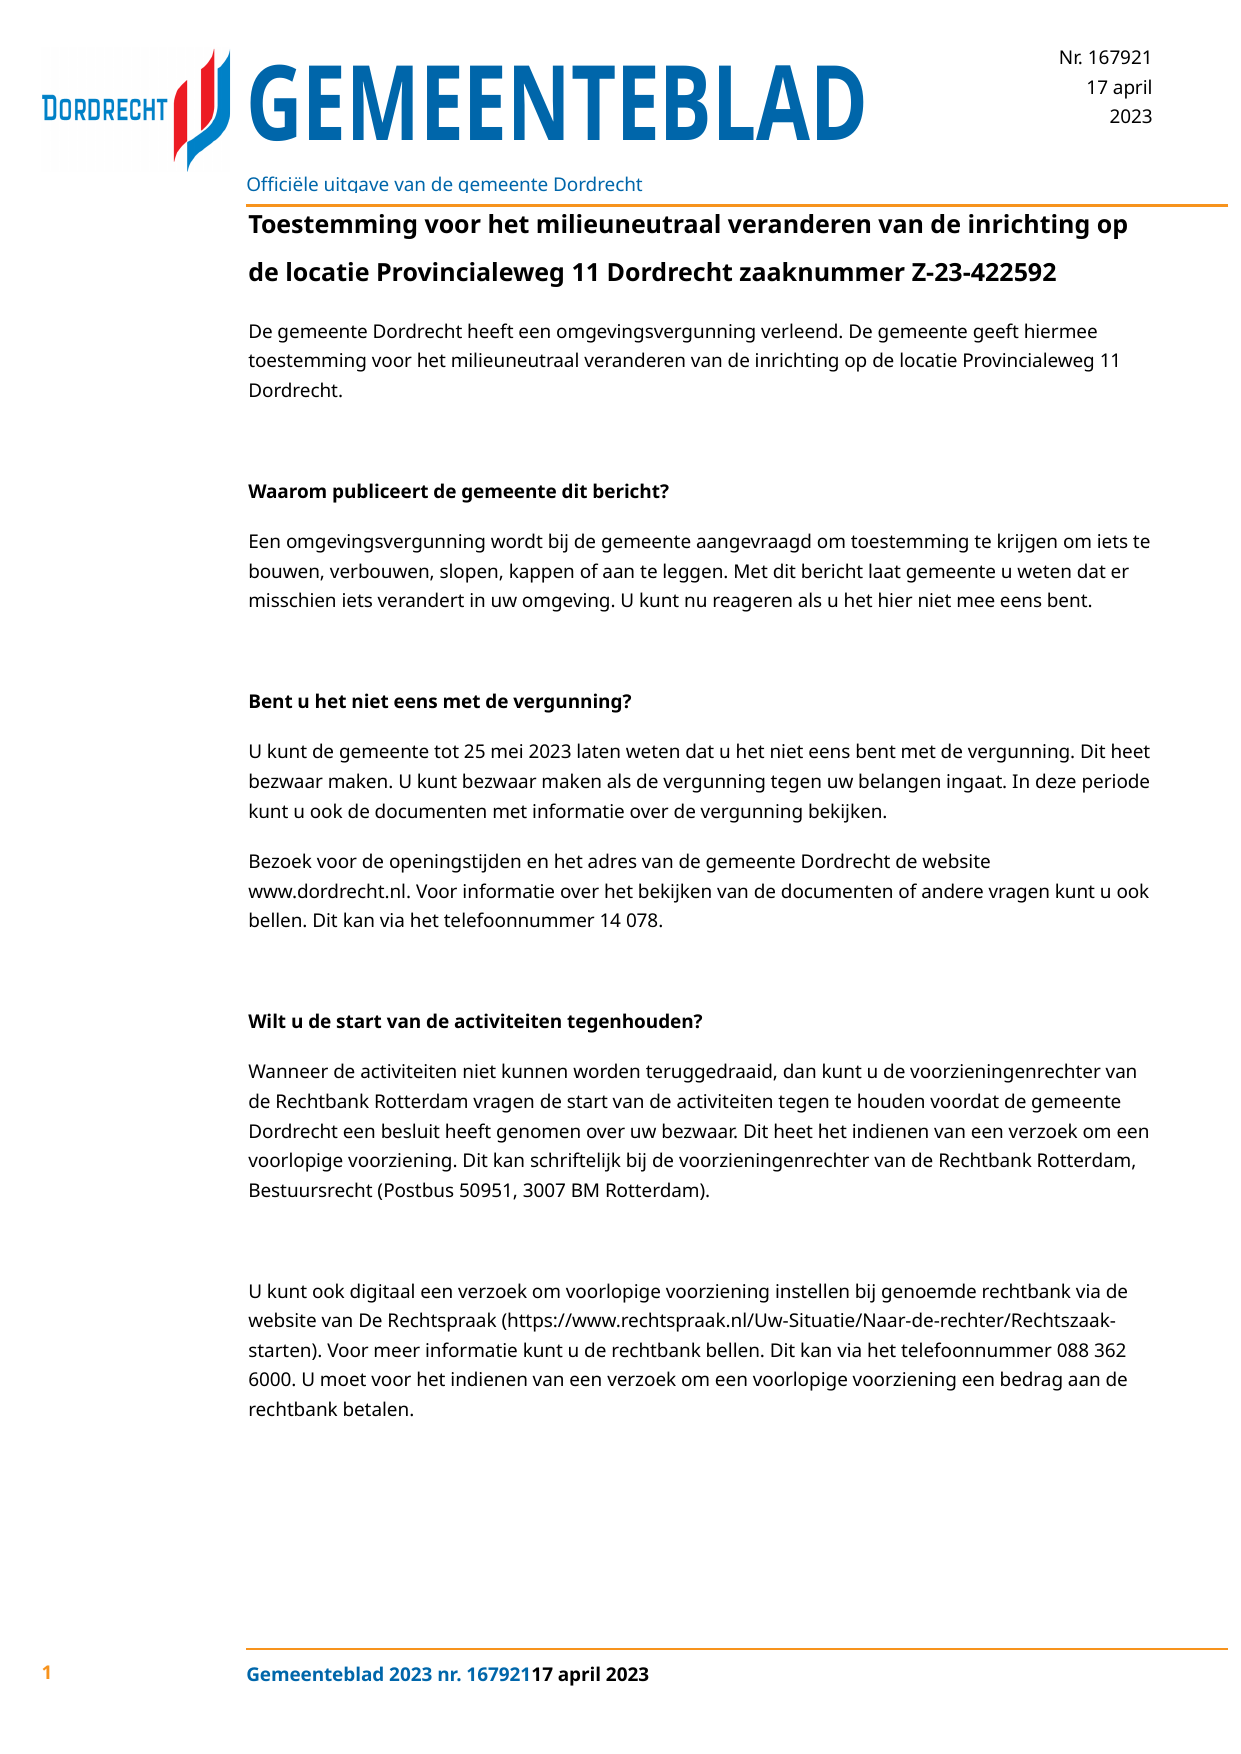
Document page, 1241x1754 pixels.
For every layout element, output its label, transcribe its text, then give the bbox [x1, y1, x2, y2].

text Bent u het niet eens met de vergunning? [248, 688, 1152, 714]
text Wilt u de start van de activiteiten tegenhouden? [248, 1008, 1152, 1034]
text U kunt ook digitaal een verzoek om voorlopige voorziening instellen bij genoemde rechtbank via de website van De Rechtspraak (https://www.rechtspraak.nl/Uw-Situatie/Naar-de-rechter/Rechtszaak-starten). Voor meer informatie kunt u de rechtbank bellen. Dit kan via het telefoonnummer 088 362 6000. U moet voor het indienen van een verzoek om een voorlopige voorziening een bedrag aan de rechtbank betalen. [248, 1278, 1152, 1422]
text Wanneer de activiteiten niet kunnen worden teruggedraaid, dan kunt u de voorzieningenrechter van de Rechtbank Rotterdam vragen de start van de activiteiten tegen te houden voordat de gemeente Dordrecht een besluit heeft genomen over uw bezwaar. Dit heet het indienen van een verzoek om een voorlopige voorziening. Dit kan schriftelijk bij de voorzieningenrechter van de Rechtbank Rotterdam, Bestuursrecht (Postbus 50951, 3007 BM Rotterdam). [248, 1059, 1152, 1203]
text Waarom publiceert de gemeente dit bericht? [248, 478, 1152, 504]
text Bezoek voor de openingstijden en het adres van de gemeente Dordrecht de website www.dordrecht.nl. Voor informatie over het bekijken van de documenten of andere vragen kunt u ook bellen. Dit kan via het telefoonnummer 14 078. [248, 848, 1152, 933]
text De gemeente Dordrecht heeft een omgevingsvergunning verleend. De gemeente geeft hiermee toestemming voor het milieuneutraal veranderen van de inrichting op de locatie Provincialeweg 11 Dordrecht. [248, 318, 1152, 403]
text Toestemming voor het milieuneutraal veranderen van de inrichting op de locatie Provincialeweg 11 Dordrecht zaaknummer Z-23-422592 [248, 207, 1152, 288]
text Een omgevingsvergunning wordt bij de gemeente aangevraagd om toestemming te krijgen om iets te bouwen, verbouwen, slopen, kappen of aan te leggen. Met dit bericht laat gemeente u weten dat er misschien iets verandert in uw omgeving. U kunt nu reageren als u het hier niet mee eens bent. [248, 528, 1152, 613]
text U kunt de gemeente tot 25 mei 2023 laten weten dat u het niet eens bent met de vergunning. Dit heet bezwaar maken. U kunt bezwaar maken als de vergunning tegen uw belangen ingaat. In deze periode kunt u ook de documenten met informatie over de vergunning bekijken. [248, 739, 1152, 824]
picture [41, 47, 231, 172]
